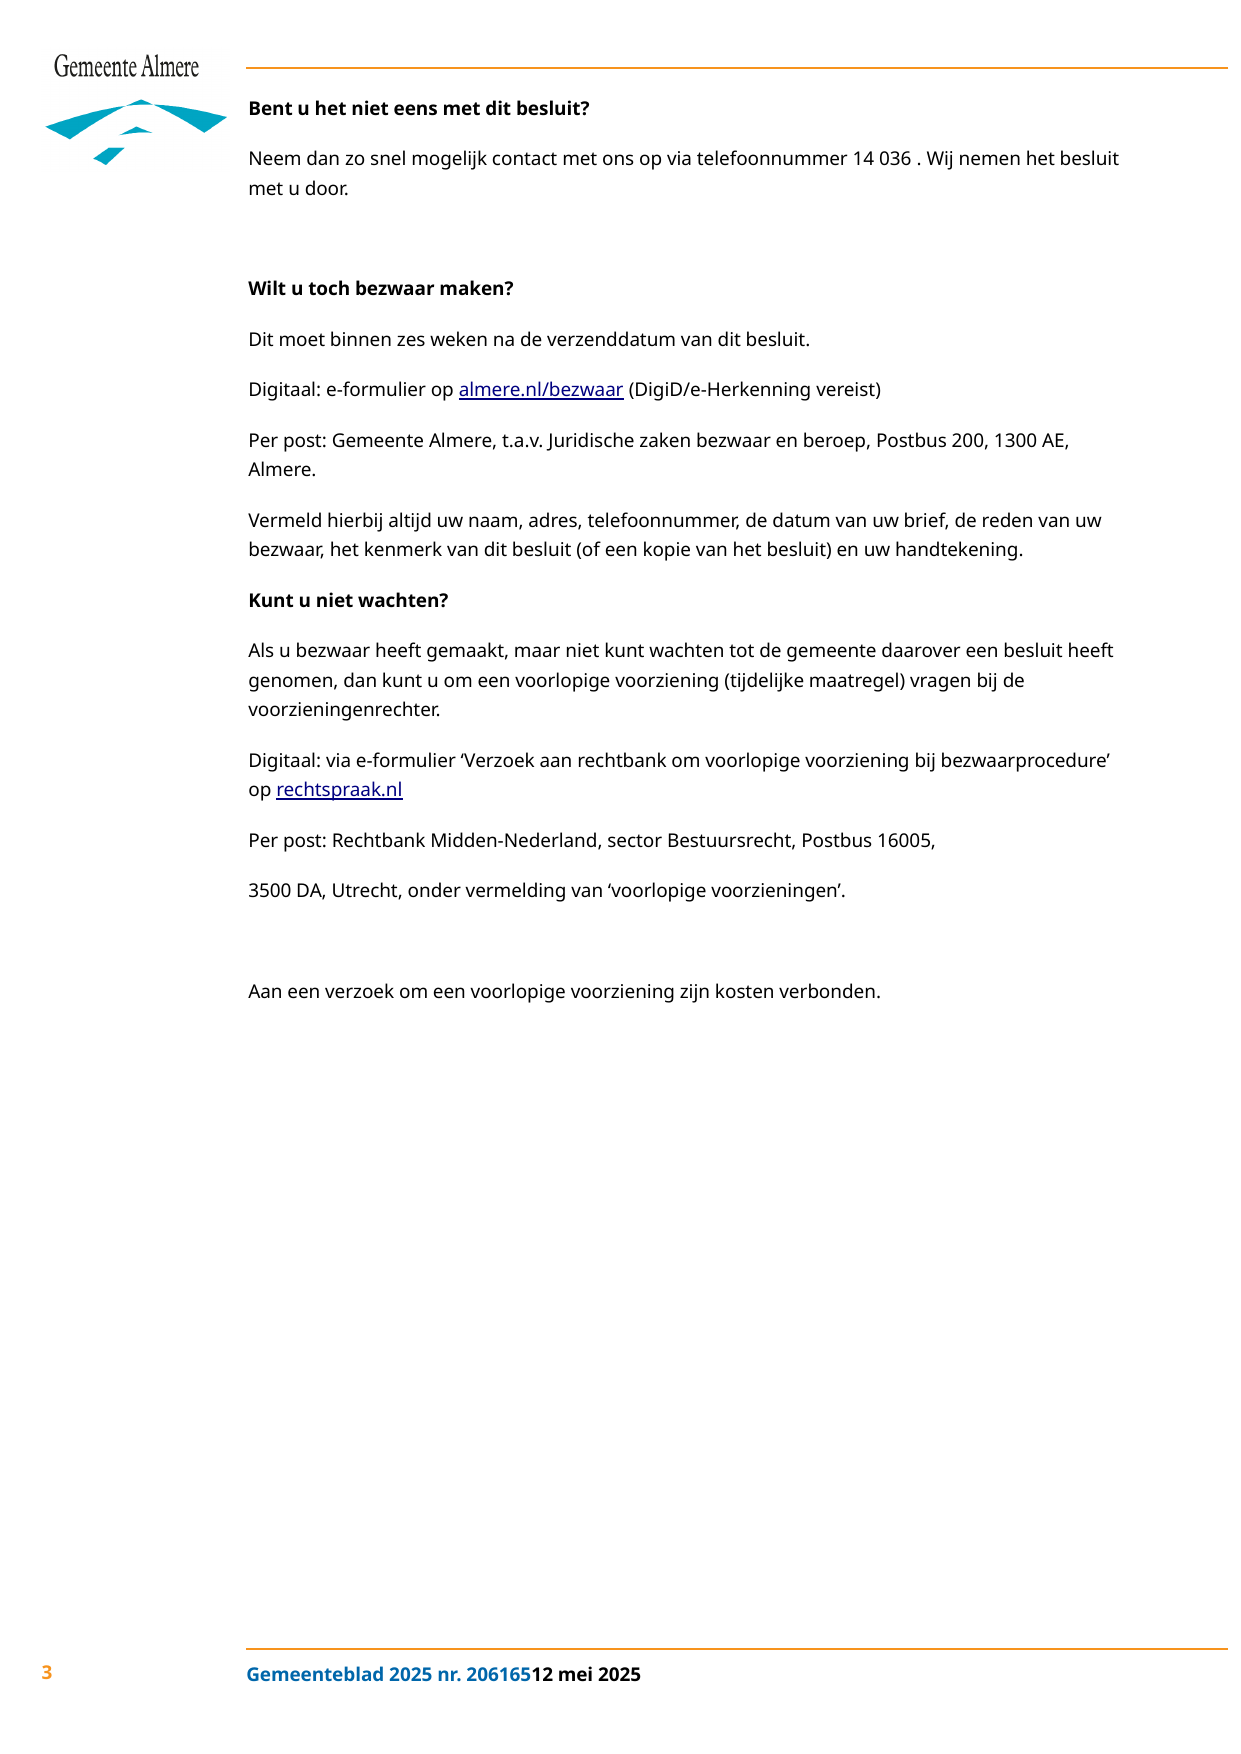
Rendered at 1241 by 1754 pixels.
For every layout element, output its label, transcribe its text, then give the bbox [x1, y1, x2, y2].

text Wilt u toch bezwaar maken? [248, 276, 1152, 301]
text Digitaal: e-formulier op almere.nl/bezwaar (DigiD/e-Herkenning vereist) [248, 376, 1152, 402]
text 3500 DA, Utrecht, onder vermelding van ‘voorlopige voorzieningen’. [248, 877, 1152, 903]
text Per post: Rechtbank Midden-Nederland, sector Bestuursrecht, Postbus 16005, [248, 827, 1152, 853]
text Per post: Gemeente Almere, t.a.v. Juridische zaken bezwaar en beroep, Postbus 200, 1300 AE, Almere. [248, 427, 1152, 482]
text Vermeld hierbij altijd uw naam, adres, telefoonnummer, de datum van uw brief, de reden van uw bezwaar, het kenmerk van dit besluit (of een kopie van het besluit) en uw handtekening. [248, 507, 1152, 562]
text Aan een verzoek om een voorlopige voorziening zijn kosten verbonden. [248, 978, 1152, 1004]
text Kunt u niet wachten? [248, 587, 1152, 613]
text Digitaal: via e-formulier ‘Verzoek aan rechtbank om voorlopige voorziening bij bezwaarprocedure’ op rechtspraak.nl [248, 747, 1152, 802]
picture [41, 47, 231, 172]
text Neem dan zo snel mogelijk contact met ons op via telefoonnummer 14 036 . Wij nemen het besluit met u door. [248, 145, 1152, 201]
text Bent u het niet eens met dit besluit? [248, 95, 1152, 121]
text Dit moet binnen zes weken na de verzenddatum van dit besluit. [248, 326, 1152, 352]
text Als u bezwaar heeft gemaakt, maar niet kunt wachten tot de gemeente daarover een besluit heeft genomen, dan kunt u om een voorlopige voorziening (tijdelijke maatregel) vragen bij de voorzieningenrechter. [248, 637, 1152, 722]
